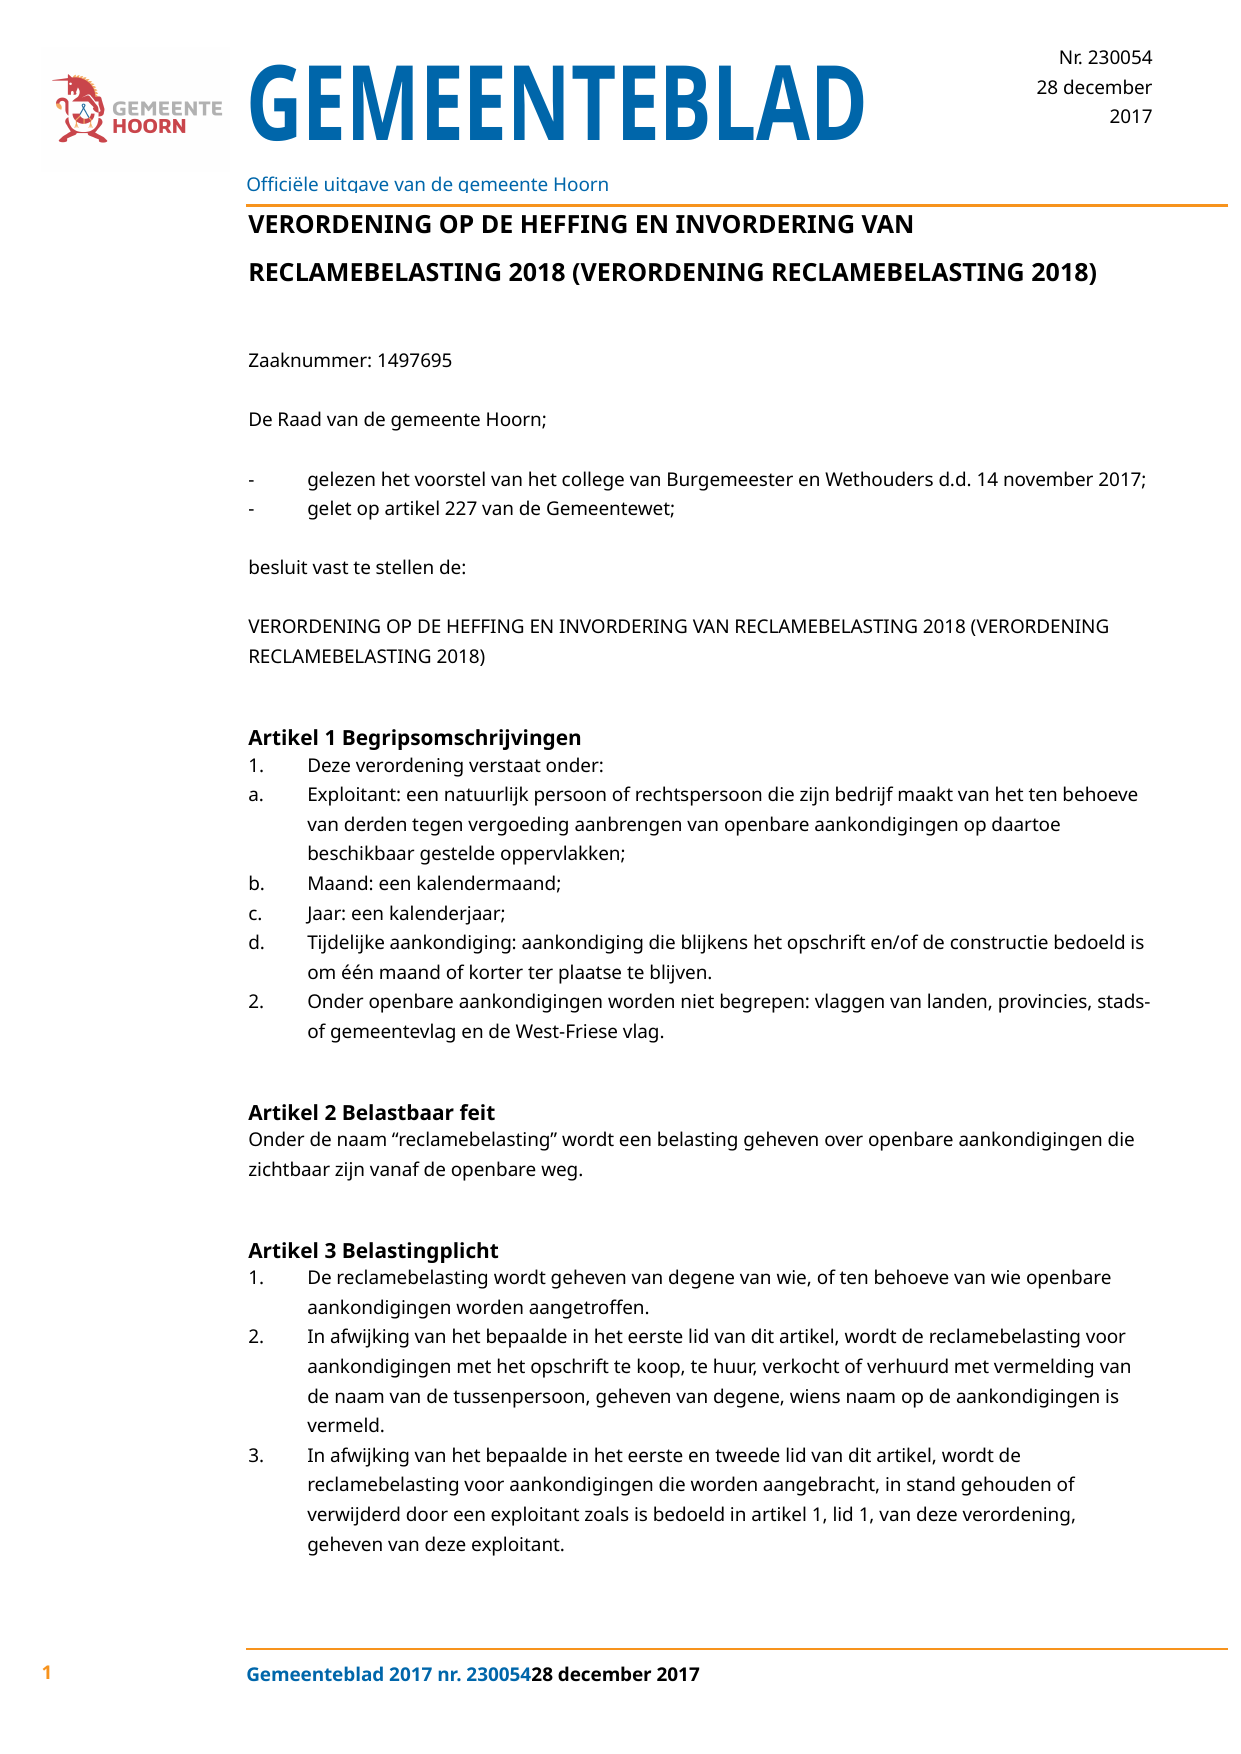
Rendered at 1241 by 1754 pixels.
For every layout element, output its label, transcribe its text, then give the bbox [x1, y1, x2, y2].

list Tijdelijke aankondiging: aankondiging die blijkens het opschrift en/of de constructie bedoeld is om één maand of korter ter plaatse te blijven. [248, 929, 1152, 984]
text Zaaknummer: 1497695 [248, 347, 1152, 373]
list gelet op artikel 227 van de Gemeentewet; [248, 495, 1152, 521]
list Onder openbare aankondigingen worden niet begrepen: vlaggen van landen, provincies, stads- of gemeentevlag en de West-Friese vlag. [248, 988, 1152, 1044]
picture [41, 47, 231, 172]
text VERORDENING OP DE HEFFING EN INVORDERING VAN RECLAMEBELASTING 2018 (VERORDENING RECLAMEBELASTING 2018) [248, 207, 1152, 288]
list In afwijking van het bepaalde in het eerste en tweede lid van dit artikel, wordt de reclamebelasting voor aankondigingen die worden aangebracht, in stand gehouden of verwijderd door een exploitant zoals is bedoeld in artikel 1, lid 1, van deze verordening, geheven van deze exploitant. [248, 1442, 1152, 1556]
list De reclamebelasting wordt geheven van degene van wie, of ten behoeve van wie openbare aankondigingen worden aangetroffen. [248, 1264, 1152, 1320]
list gelezen het voorstel van het college van Burgemeester en Wethouders d.d. 14 november 2017; [248, 466, 1152, 492]
text Artikel 1 Begripsomschrijvingen [248, 723, 1152, 752]
list Exploitant: een natuurlijk persoon of rechtspersoon die zijn bedrijf maakt van het ten behoeve van derden tegen vergoeding aanbrengen van openbare aankondigingen op daartoe beschikbaar gestelde oppervlakken; [248, 781, 1152, 866]
text De Raad van de gemeente Hoorn; [248, 407, 1152, 432]
text Artikel 2 Belastbaar feit [248, 1098, 1152, 1126]
list Deze verordening verstaat onder: [248, 752, 1152, 777]
list Jaar: een kalenderjaar; [248, 900, 1152, 925]
list Maand: een kalendermaand; [248, 870, 1152, 896]
text besluit vast te stellen de: [248, 554, 1152, 580]
text VERORDENING OP DE HEFFING EN INVORDERING VAN RECLAMEBELASTING 2018 (VERORDENING RECLAMEBELASTING 2018) [248, 614, 1152, 669]
text Onder de naam “reclamebelasting” wordt een belasting geheven over openbare aankondigingen die zichtbaar zijn vanaf de openbare weg. [248, 1126, 1152, 1182]
text Artikel 3 Belastingplicht [248, 1236, 1152, 1264]
list In afwijking van het bepaalde in het eerste lid van dit artikel, wordt de reclamebelasting voor aankondigingen met het opschrift te koop, te huur, verkocht of verhuurd met vermelding van de naam van de tussenpersoon, geheven van degene, wiens naam op de aankondigingen is vermeld. [248, 1324, 1152, 1438]
